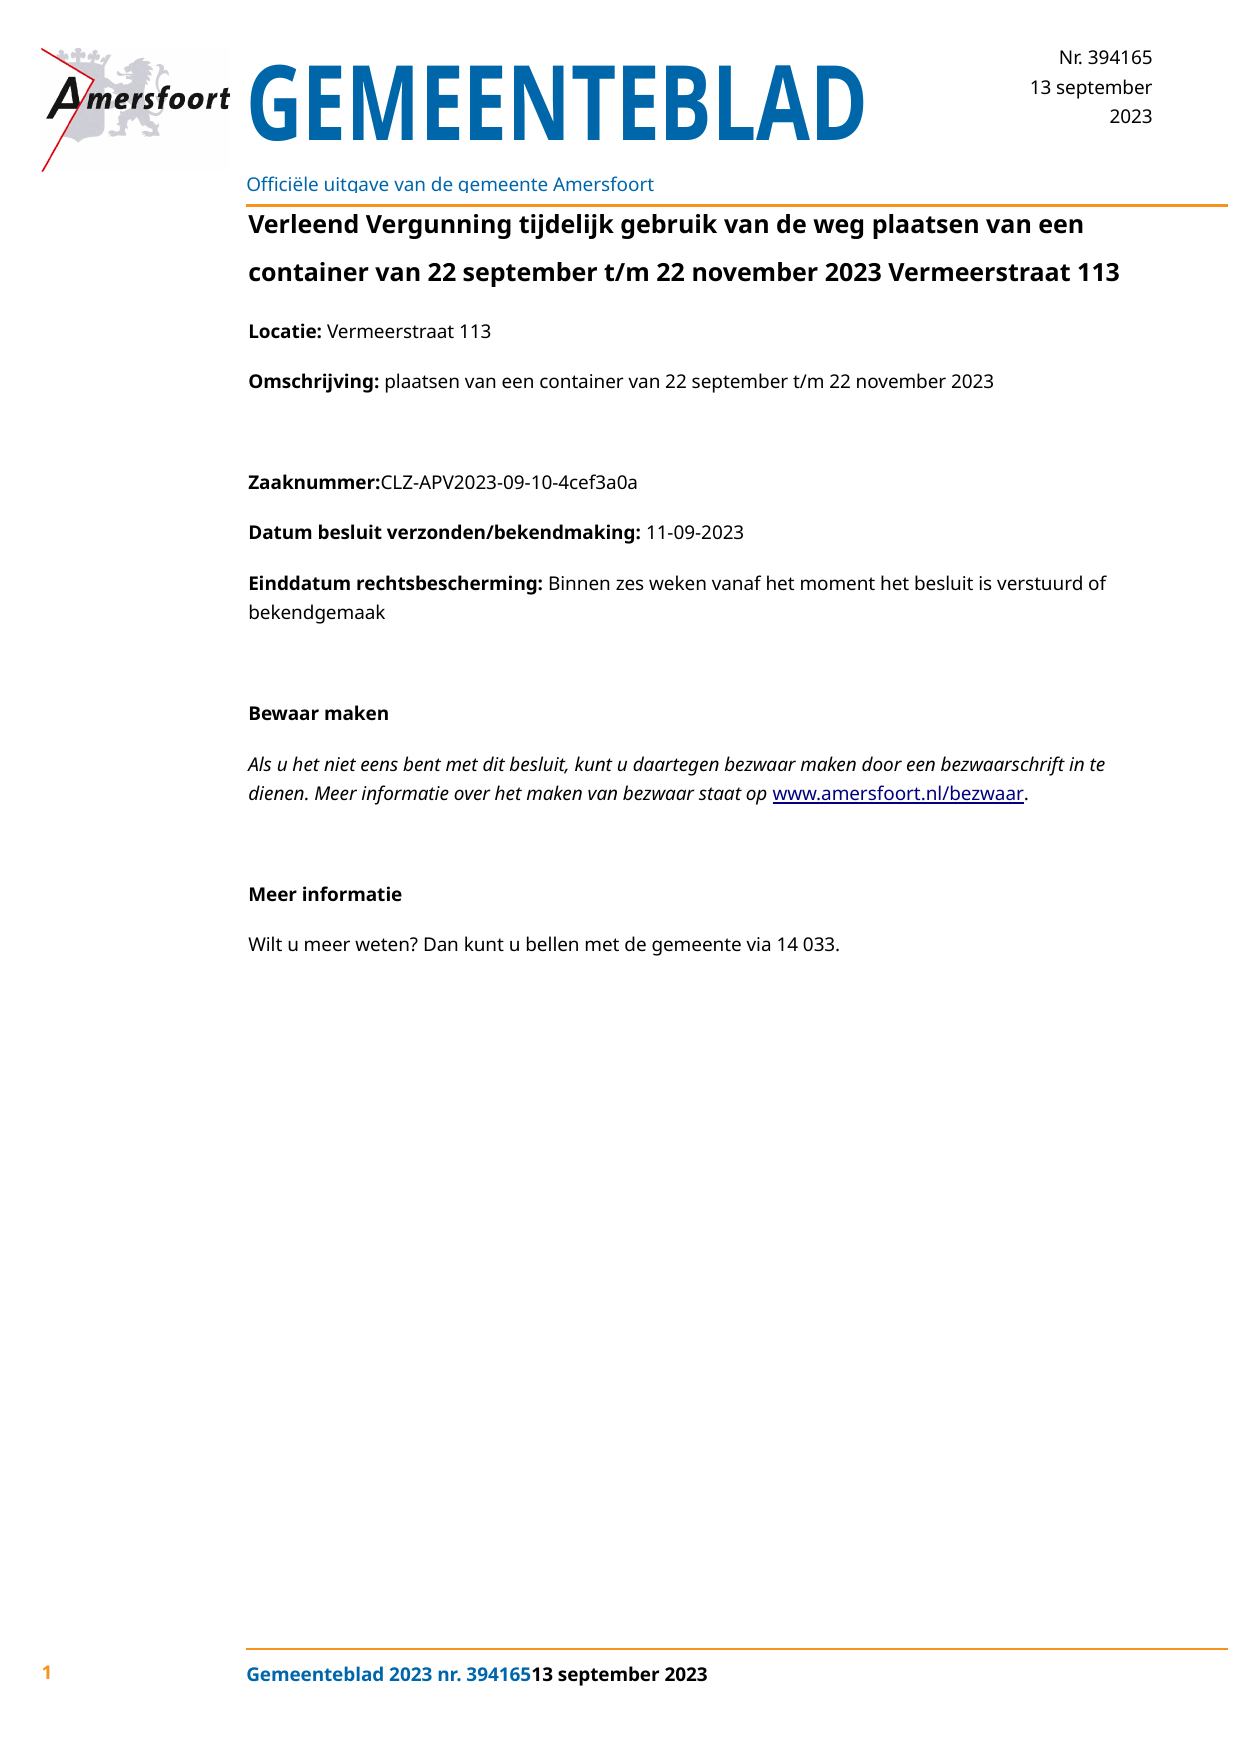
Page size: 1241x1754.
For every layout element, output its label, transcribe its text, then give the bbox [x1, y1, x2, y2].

text Meer informatie [248, 881, 1152, 907]
text Verleend Vergunning tijdelijk gebruik van de weg plaatsen van een container van 22 september t/m 22 november 2023 Vermeerstraat 113 [248, 207, 1152, 288]
text Zaaknummer:CLZ-APV2023-09-10-4cef3a0a [248, 469, 1152, 495]
text Locatie: Vermeerstraat 113 [248, 318, 1152, 344]
picture [41, 47, 231, 172]
text Datum besluit verzonden/bekendmaking: 11-09-2023 [248, 519, 1152, 545]
text Wilt u meer weten? Dan kunt u bellen met de gemeente via 14 033. [248, 932, 1152, 957]
text Omschrijving: plaatsen van een container van 22 september t/m 22 november 2023 [248, 368, 1152, 394]
text Als u het niet eens bent met dit besluit, kunt u daartegen bezwaar maken door een bezwaarschrift in te dienen. Meer informatie over het maken van bezwaar staat op www.amersfoort.nl/bezwaar. [248, 751, 1152, 806]
text Einddatum rechtsbescherming: Binnen zes weken vanaf het moment het besluit is verstuurd of bekendgemaak [248, 570, 1152, 625]
text Bewaar maken [248, 700, 1152, 726]
